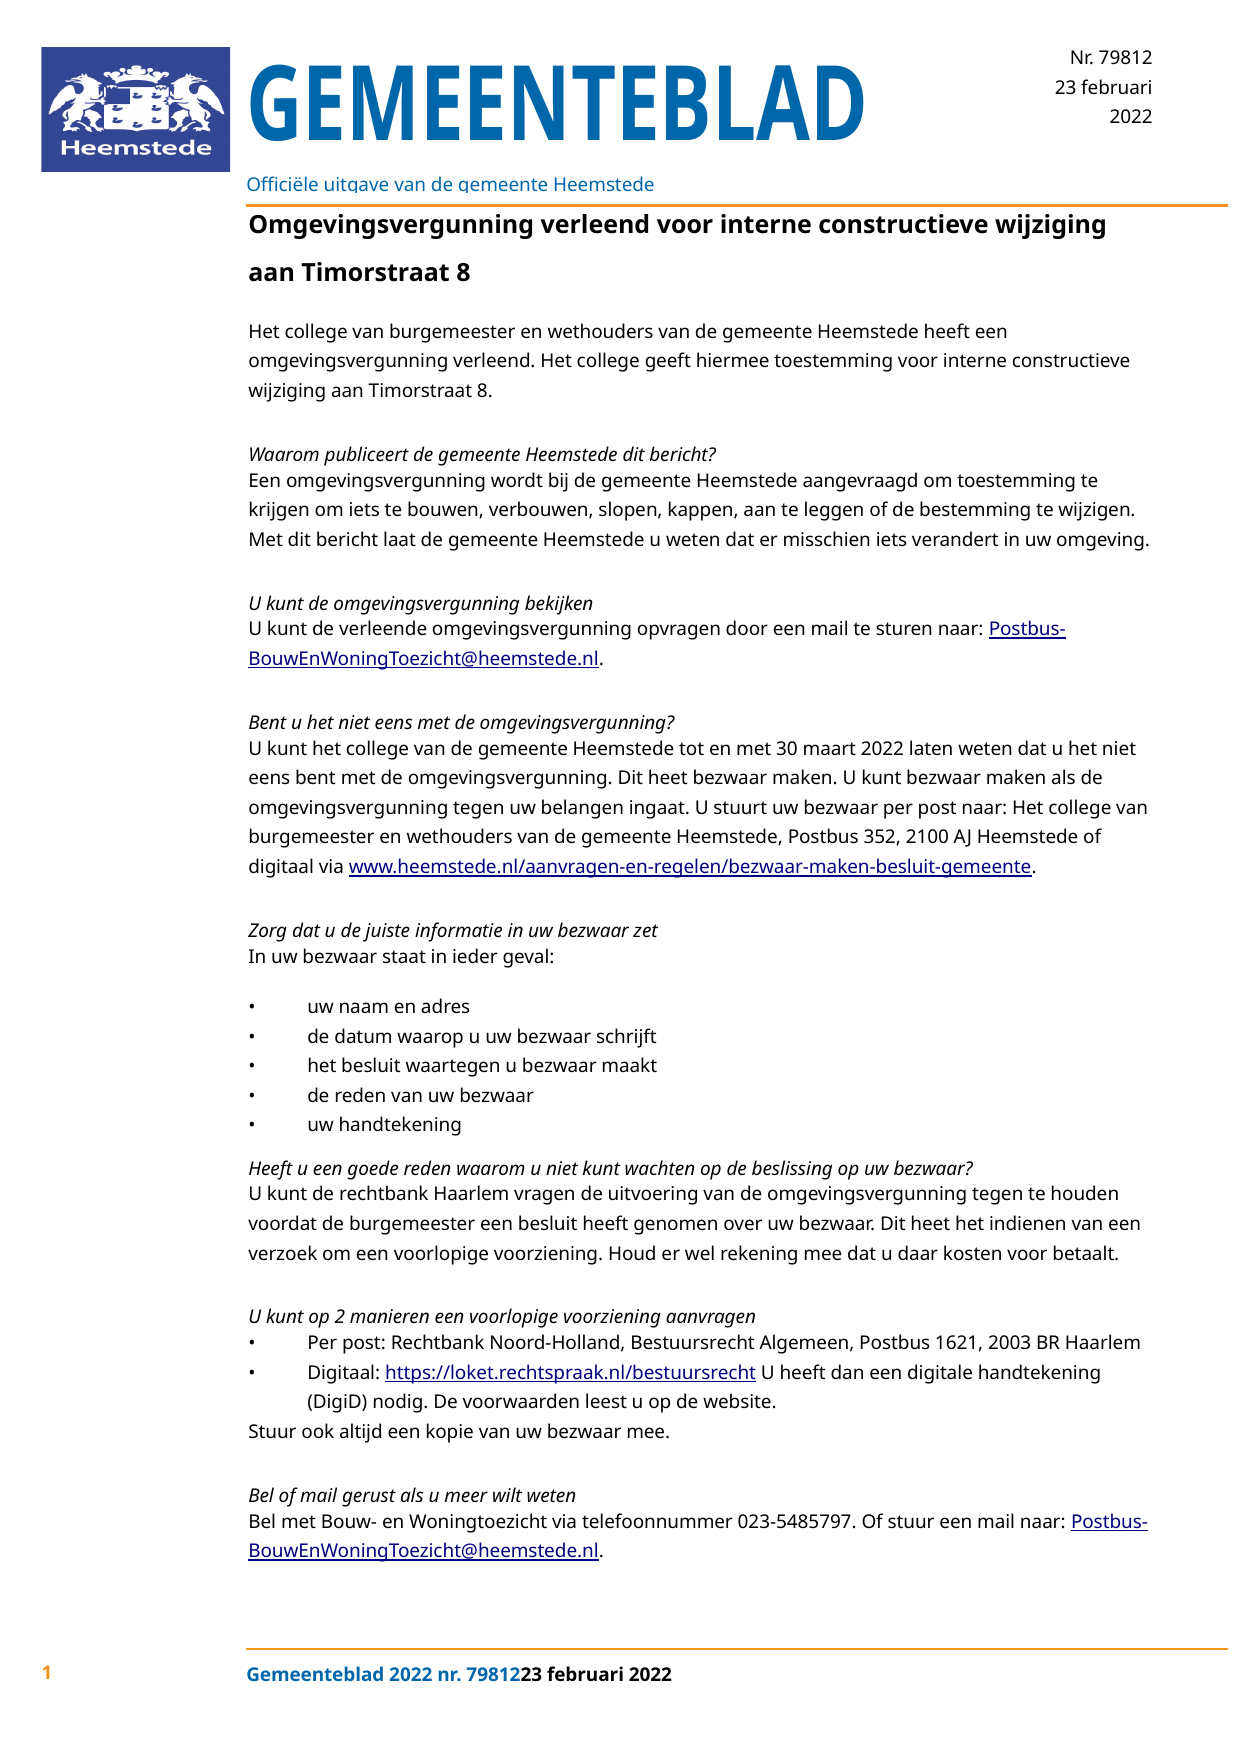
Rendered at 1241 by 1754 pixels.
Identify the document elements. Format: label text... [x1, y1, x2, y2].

picture [41, 47, 231, 172]
list het besluit waartegen u bezwaar maakt [248, 1052, 1152, 1078]
list uw naam en adres [248, 993, 1152, 1019]
list de reden van uw bezwaar [248, 1082, 1152, 1108]
text U kunt de rechtbank Haarlem vragen de uitvoering van de omgevingsvergunning tegen te houden voordat de burgemeester een besluit heeft genomen over uw bezwaar. Dit heet het indienen van een verzoek om een voorlopige voorziening. Houd er wel rekening mee dat u daar kosten voor betaalt. [248, 1181, 1152, 1265]
text Heeft u een goede reden waarom u niet kunt wachten op de beslissing op uw bezwaar? [248, 1155, 1152, 1181]
text Een omgevingsvergunning wordt bij de gemeente Heemstede aangevraagd om toestemming te krijgen om iets te bouwen, verbouwen, slopen, kappen, aan te leggen of de bestemming te wijzigen. Met dit bericht laat de gemeente Heemstede u weten dat er misschien iets verandert in uw omgeving. [248, 467, 1152, 552]
list uw handtekening [248, 1112, 1152, 1137]
text Bent u het niet eens met de omgevingsvergunning? [248, 709, 1152, 735]
text In uw bezwaar staat in ieder geval: [248, 943, 1152, 969]
text U kunt de omgevingsvergunning bekijken [248, 590, 1152, 616]
text Omgevingsvergunning verleend voor interne constructieve wijziging aan Timorstraat 8 [248, 207, 1152, 288]
text Zorg dat u de juiste informatie in uw bezwaar zet [248, 917, 1152, 943]
text U kunt het college van de gemeente Heemstede tot en met 30 maart 2022 laten weten dat u het niet eens bent met de omgevingsvergunning. Dit heet bezwaar maken. U kunt bezwaar maken als de omgevingsvergunning tegen uw belangen ingaat. U stuurt uw bezwaar per post naar: Het college van burgemeester en wethouders van de gemeente Heemstede, Postbus 352, 2100 AJ Heemstede of digitaal via www.heemstede.nl/aanvragen-en-regelen/bezwaar-maken-besluit-gemeente. [248, 735, 1152, 879]
list Per post: Rechtbank Noord-Holland, Bestuursrecht Algemeen, Postbus 1621, 2003 BR Haarlem [248, 1329, 1152, 1355]
list de datum waarop u uw bezwaar schrijft [248, 1023, 1152, 1049]
text Het college van burgemeester en wethouders van de gemeente Heemstede heeft een omgevingsvergunning verleend. Het college geeft hiermee toestemming voor interne constructieve wijziging aan Timorstraat 8. [248, 318, 1152, 403]
text Stuur ook altijd een kopie van uw bezwaar mee. [248, 1418, 1152, 1444]
text Bel met Bouw- en Woningtoezicht via telefoonnummer 023-5485797. Of stuur een mail naar: Postbus-BouwEnWoningToezicht@heemstede.nl. [248, 1508, 1152, 1563]
text U kunt op 2 manieren een voorlopige voorziening aanvragen [248, 1304, 1152, 1329]
text Bel of mail gerust als u meer wilt weten [248, 1482, 1152, 1508]
text U kunt de verleende omgevingsvergunning opvragen door een mail te sturen naar: Postbus-BouwEnWoningToezicht@heemstede.nl. [248, 616, 1152, 671]
text Waarom publiceert de gemeente Heemstede dit bericht? [248, 441, 1152, 467]
list Digitaal: https://loket.rechtspraak.nl/bestuursrecht U heeft dan een digitale handtekening (DigiD) nodig. De voorwaarden leest u op de website. [248, 1359, 1152, 1414]
